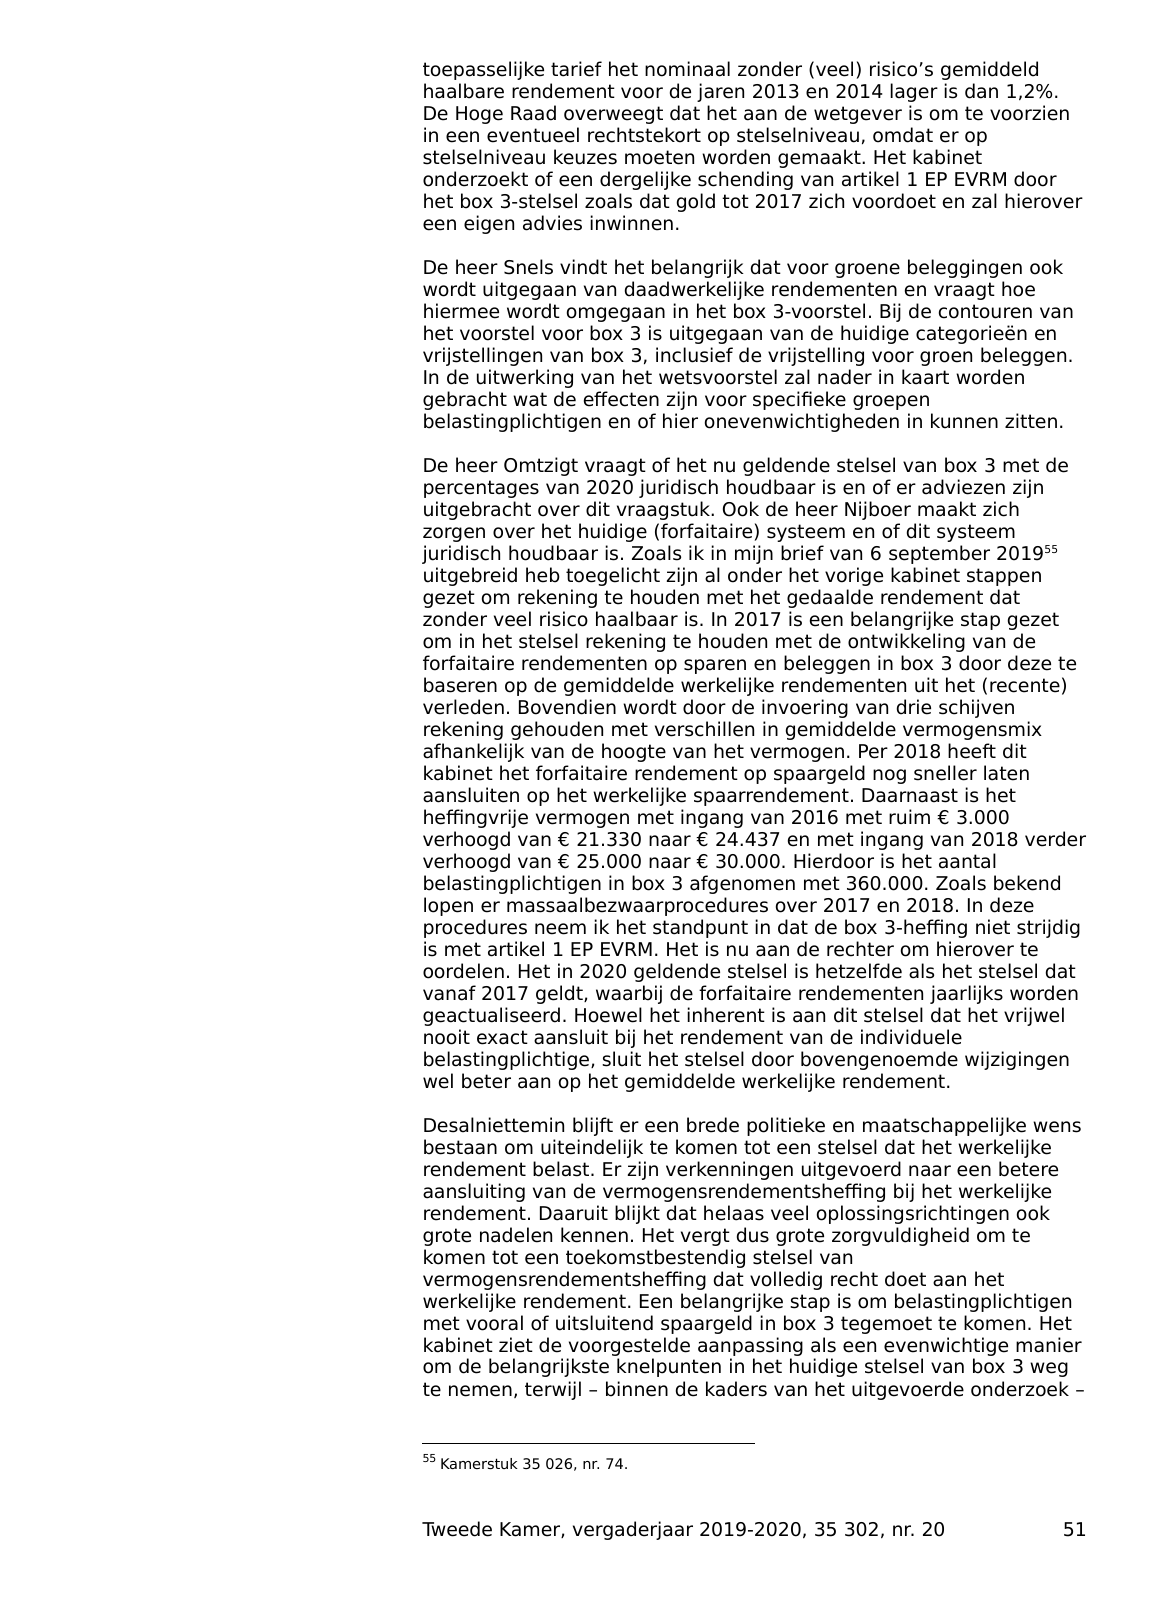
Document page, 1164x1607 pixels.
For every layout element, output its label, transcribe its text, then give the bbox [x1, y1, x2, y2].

text Kamerstuk 35 026, nr. 74. [422, 1452, 1087, 1474]
text toepasselijke tarief het nominaal zonder (veel) risico’s gemiddeld haalbare rendement voor de jaren 2013 en 2014 lager is dan 1,2%. De Hoge Raad overweegt dat het aan de wetgever is om te voorzien in een eventueel rechtstekort op stelselniveau, omdat er op stelselniveau keuzes moeten worden gemaakt. Het kabinet onderzoekt of een dergelijke schending van artikel 1 EP EVRM door het box 3-stelsel zoals dat gold tot 2017 zich voordoet en zal hierover een eigen advies inwinnen. [422, 59, 1087, 235]
text De heer Omtzigt vraagt of het nu geldende stelsel van box 3 met de percentages van 2020 juridisch houdbaar is en of er adviezen zijn uitgebracht over dit vraagstuk. Ook de heer Nijboer maakt zich zorgen over het huidige (forfaitaire) systeem en of dit systeem juridisch houdbaar is. Zoals ik in mijn brief van 6 september 2019 uitgebreid heb toegelicht zijn al onder het vorige kabinet stappen gezet om rekening te houden met het gedaalde rendement dat zonder veel risico haalbaar is. In 2017 is een belangrijke stap gezet om in het stelsel rekening te houden met de ontwikkeling van de forfaitaire rendementen op sparen en beleggen in box 3 door deze te baseren op de gemiddelde werkelijke rendementen uit het (recente) verleden. Bovendien wordt door de invoering van drie schijven rekening gehouden met verschillen in gemiddelde vermogensmix afhankelijk van de hoogte van het vermogen. Per 2018 heeft dit kabinet het forfaitaire rendement op spaargeld nog sneller laten aansluiten op het werkelijke spaarrendement. Daarnaast is het heffingvrije vermogen met ingang van 2016 met ruim € 3.000 verhoogd van € 21.330 naar € 24.437 en met ingang van 2018 verder verhoogd van € 25.000 naar € 30.000. Hierdoor is het aantal belastingplichtigen in box 3 afgenomen met 360.000. Zoals bekend lopen er massaalbezwaarprocedures over 2017 en 2018. In deze procedures neem ik het standpunt in dat de box 3-heffing niet strijdig is met artikel 1 EP EVRM. Het is nu aan de rechter om hierover te oordelen. Het in 2020 geldende stelsel is hetzelfde als het stelsel dat vanaf 2017 geldt, waarbij de forfaitaire rendementen jaarlijks worden geactualiseerd. Hoewel het inherent is aan dit stelsel dat het vrijwel nooit exact aansluit bij het rendement van de individuele belastingplichtige, sluit het stelsel door bovengenoemde wijzigingen wel beter aan op het gemiddelde werkelijke rendement. [422, 455, 1087, 1092]
text De heer Snels vindt het belangrijk dat voor groene beleggingen ook wordt uitgegaan van daadwerkelijke rendementen en vraagt hoe hiermee wordt omgegaan in het box 3-voorstel. Bij de contouren van het voorstel voor box 3 is uitgegaan van de huidige categorieën en vrijstellingen van box 3, inclusief de vrijstelling voor groen beleggen. In de uitwerking van het wetsvoorstel zal nader in kaart worden gebracht wat de effecten zijn voor specifieke groepen belastingplichtigen en of hier onevenwichtigheden in kunnen zitten. [422, 257, 1087, 433]
text Desalniettemin blijft er een brede politieke en maatschappelijke wens bestaan om uiteindelijk te komen tot een stelsel dat het werkelijke rendement belast. Er zijn verkenningen uitgevoerd naar een betere aansluiting van de vermogensrendementsheffing bij het werkelijke rendement. Daaruit blijkt dat helaas veel oplossingsrichtingen ook grote nadelen kennen. Het vergt dus grote zorgvuldigheid om te komen tot een toekomstbestendig stelsel van vermogensrendementsheffing dat volledig recht doet aan het werkelijke rendement. Een belangrijke stap is om belastingplichtigen met vooral of uitsluitend spaargeld in box 3 tegemoet te komen. Het kabinet ziet de voorgestelde aanpassing als een evenwichtige manier om de belangrijkste knelpunten in het huidige stelsel van box 3 weg te nemen, terwijl – binnen de kaders van het uitgevoerde onderzoek – [422, 1115, 1087, 1400]
